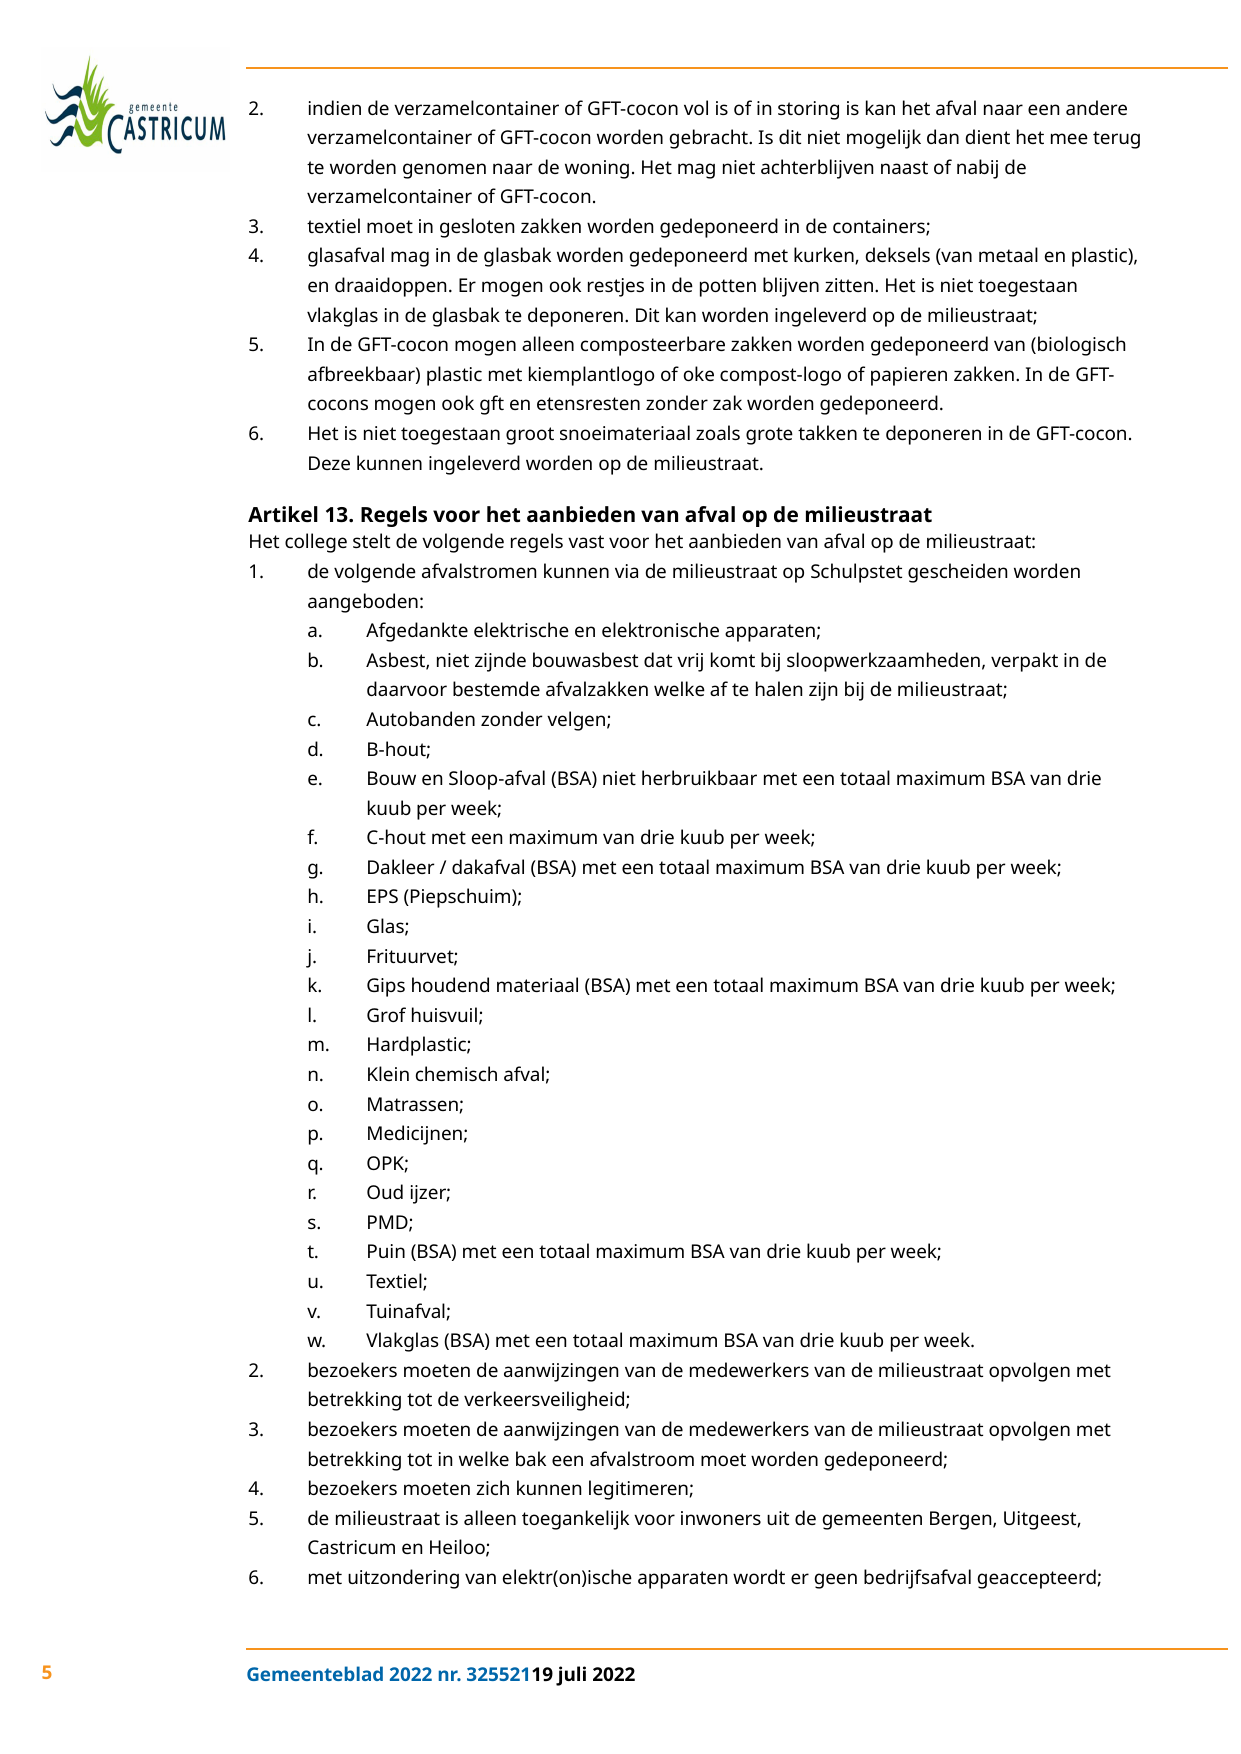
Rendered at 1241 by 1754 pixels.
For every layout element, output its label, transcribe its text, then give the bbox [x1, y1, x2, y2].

list textiel moet in gesloten zakken worden gedeponeerd in de containers; [248, 213, 1152, 239]
list PMD; [307, 1209, 1152, 1235]
picture [41, 47, 231, 172]
list Asbest, niet zijnde bouwasbest dat vrij komt bij sloopwerkzaamheden, verpakt in de daarvoor bestemde afvalzakken welke af te halen zijn bij de milieustraat; [307, 647, 1152, 702]
list Hardplastic; [307, 1032, 1152, 1057]
list Glas; [307, 913, 1152, 939]
list glasafval mag in de glasbak worden gedeponeerd met kurken, deksels (van metaal en plastic), en draaidoppen. Er mogen ook restjes in de potten blijven zitten. Het is niet toegestaan vlakglas in de glasbak te deponeren. Dit kan worden ingeleverd op de milieustraat; [248, 243, 1152, 328]
list Het is niet toegestaan groot snoeimateriaal zoals grote takken te deponeren in de GFT-cocon. Deze kunnen ingeleverd worden op de milieustraat. [248, 420, 1152, 476]
list C-hout met een maximum van drie kuub per week; [307, 824, 1152, 850]
list Dakleer / dakafval (BSA) met een totaal maximum BSA van drie kuub per week; [307, 854, 1152, 880]
list bezoekers moeten de aanwijzingen van de medewerkers van de milieustraat opvolgen met betrekking tot de verkeersveiligheid; [248, 1357, 1152, 1412]
list Matrassen; [307, 1091, 1152, 1116]
list de milieustraat is alleen toegankelijk voor inwoners uit de gemeenten Bergen, Uitgeest, Castricum en Heiloo; [248, 1505, 1152, 1560]
list bezoekers moeten zich kunnen legitimeren; [248, 1475, 1152, 1501]
list OPK; [307, 1150, 1152, 1176]
list met uitzondering van elektr(on)ische apparaten wordt er geen bedrijfsafval geaccepteerd; [248, 1564, 1152, 1590]
list de volgende afvalstromen kunnen via de milieustraat op Schulpstet gescheiden worden aangeboden: [248, 558, 1152, 613]
list Gips houdend materiaal (BSA) met een totaal maximum BSA van drie kuub per week; [307, 972, 1152, 998]
list Medicijnen; [307, 1120, 1152, 1146]
list In de GFT-cocon mogen alleen composteerbare zakken worden gedeponeerd van (biologisch afbreekbaar) plastic met kiemplantlogo of oke compost-logo of papieren zakken. In de GFT-cocons mogen ook gft en etensresten zonder zak worden gedeponeerd. [248, 331, 1152, 416]
list Afgedankte elektrische en elektronische apparaten; [307, 617, 1152, 643]
text Het college stelt de volgende regels vast voor het aanbieden van afval op de milieustraat: [248, 529, 1152, 554]
list Vlakglas (BSA) met een totaal maximum BSA van drie kuub per week. [307, 1327, 1152, 1353]
list Bouw en Sloop-afval (BSA) niet herbruikbaar met een totaal maximum BSA van drie kuub per week; [307, 765, 1152, 821]
list indien de verzamelcontainer of GFT-cocon vol is of in storing is kan het afval naar een andere verzamelcontainer of GFT-cocon worden gebracht. Is dit niet mogelijk dan dient het mee terug te worden genomen naar de woning. Het mag niet achterblijven naast of nabij de verzamelcontainer of GFT-cocon. [248, 95, 1152, 209]
list Autobanden zonder velgen; [307, 706, 1152, 732]
list B-hout; [307, 736, 1152, 761]
list Textiel; [307, 1268, 1152, 1294]
list Tuinafval; [307, 1298, 1152, 1323]
list Frituurvet; [307, 943, 1152, 968]
list Klein chemisch afval; [307, 1061, 1152, 1087]
list EPS (Piepschuim); [307, 884, 1152, 909]
text Artikel 13. Regels voor het aanbieden van afval op de milieustraat [248, 500, 1152, 529]
list Puin (BSA) met een totaal maximum BSA van drie kuub per week; [307, 1239, 1152, 1264]
list Oud ijzer; [307, 1179, 1152, 1205]
list Grof huisvuil; [307, 1002, 1152, 1028]
list bezoekers moeten de aanwijzingen van de medewerkers van de milieustraat opvolgen met betrekking tot in welke bak een afvalstroom moet worden gedeponeerd; [248, 1416, 1152, 1471]
